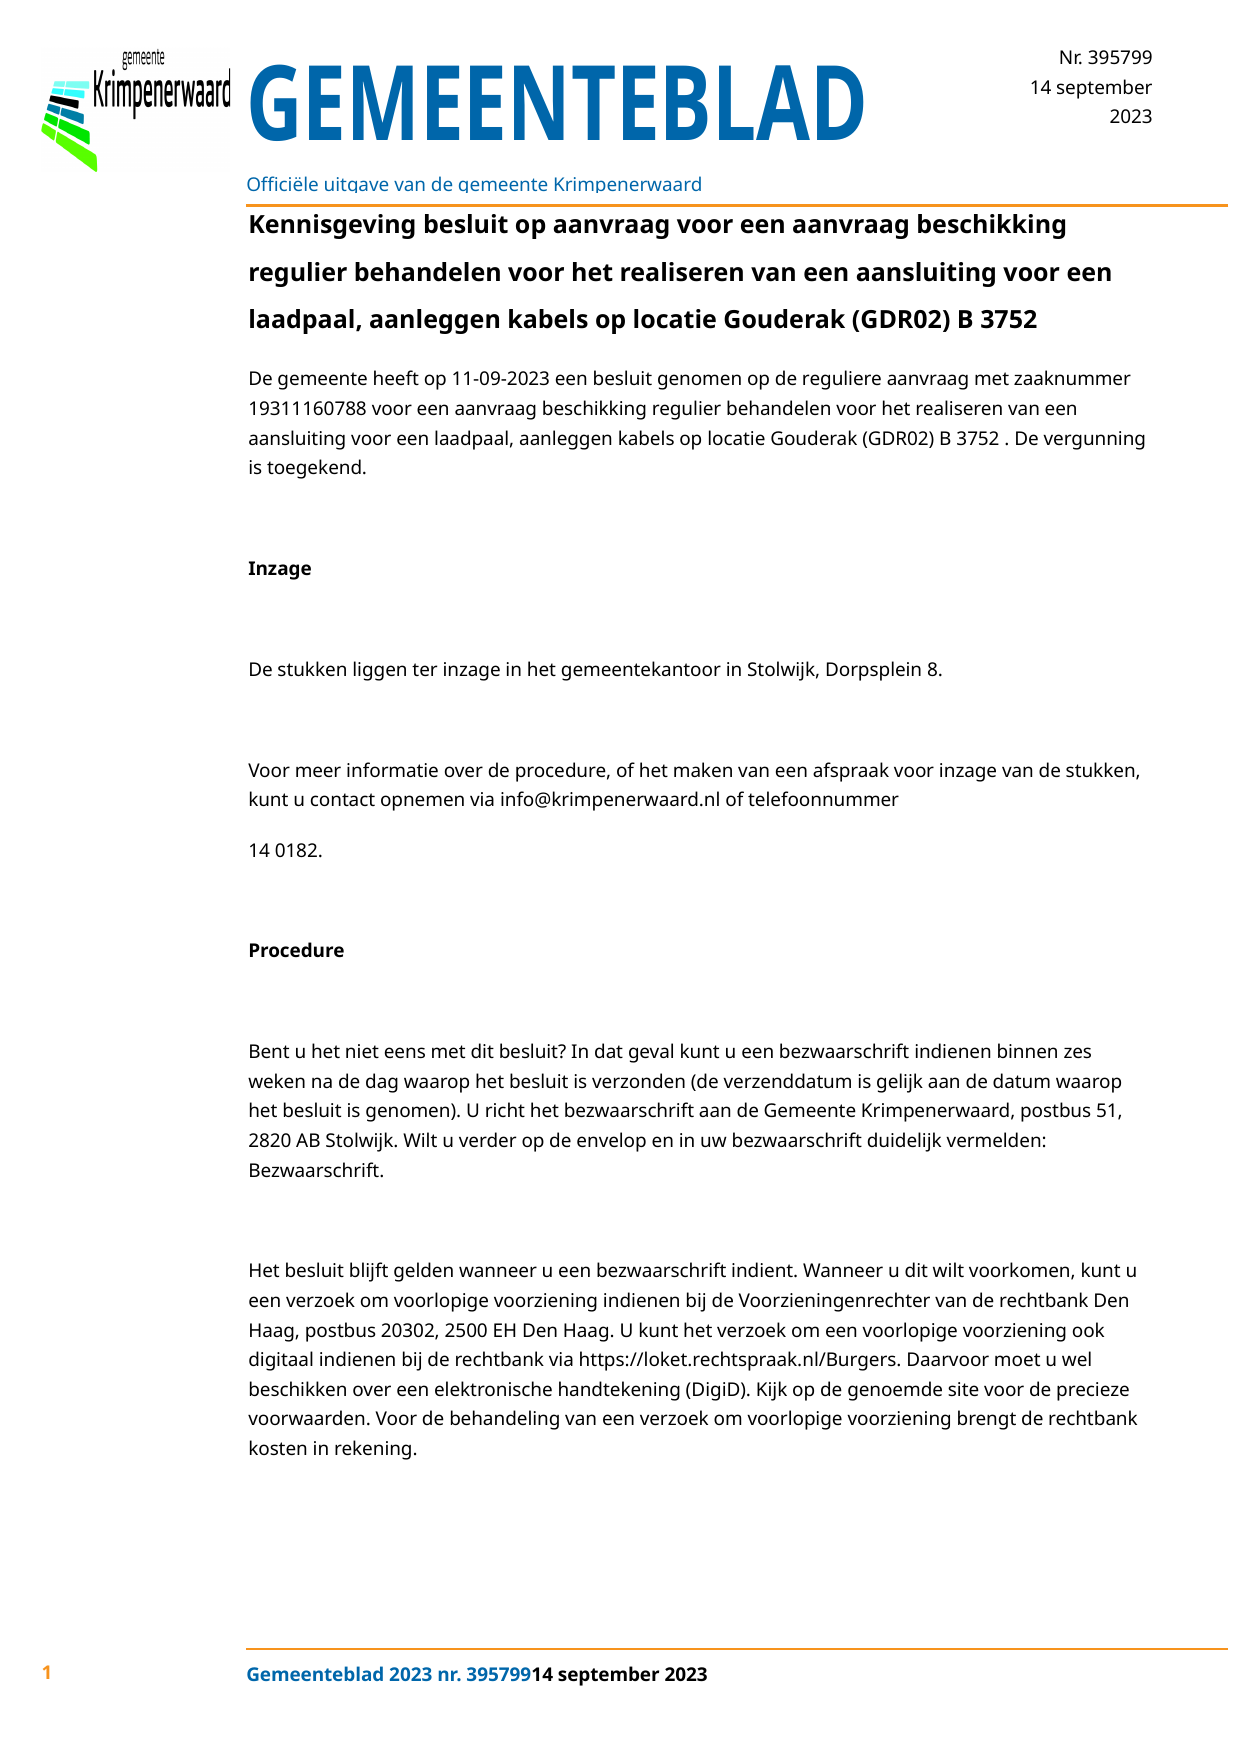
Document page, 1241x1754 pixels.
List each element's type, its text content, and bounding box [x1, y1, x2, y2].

text Inzage [248, 555, 1152, 581]
text Procedure [248, 938, 1152, 963]
text Kennisgeving besluit op aanvraag voor een aanvraag beschikking regulier behandelen voor het realiseren van een aansluiting voor een laadpaal, aanleggen kabels op locatie Gouderak (GDR02) B 3752 [248, 207, 1152, 336]
picture [41, 47, 231, 172]
text Bent u het niet eens met dit besluit? In dat geval kunt u een bezwaarschrift indienen binnen zes weken na de dag waarop het besluit is verzonden (de verzenddatum is gelijk aan de datum waarop het besluit is genomen). U richt het bezwaarschrift aan de Gemeente Krimpenerwaard, postbus 51, 2820 AB Stolwijk. Wilt u verder op de envelop en in uw bezwaarschrift duidelijk vermelden: Bezwaarschrift. [248, 1038, 1152, 1182]
text De gemeente heeft op 11-09-2023 een besluit genomen op de reguliere aanvraag met zaaknummer 19311160788 voor een aanvraag beschikking regulier behandelen voor het realiseren van een aansluiting voor een laadpaal, aanleggen kabels op locatie Gouderak (GDR02) B 3752 . De vergunning is toegekend. [248, 366, 1152, 480]
text 14 0182. [248, 837, 1152, 862]
text De stukken liggen ter inzage in het gemeentekantoor in Stolwijk, Dorpsplein 8. [248, 656, 1152, 682]
text Het besluit blijft gelden wanneer u een bezwaarschrift indient. Wanneer u dit wilt voorkomen, kunt u een verzoek om voorlopige voorziening indienen bij de Voorzieningenrechter van de rechtbank Den Haag, postbus 20302, 2500 EH Den Haag. U kunt het verzoek om een voorlopige voorziening ook digitaal indienen bij de rechtbank via https://loket.rechtspraak.nl/Burgers. Daarvoor moet u wel beschikken over een elektronische handtekening (DigiD). Kijk op de genoemde site voor de precieze voorwaarden. Voor de behandeling van een verzoek om voorlopige voorziening brengt de rechtbank kosten in rekening. [248, 1258, 1152, 1461]
text Voor meer informatie over de procedure, of het maken van een afspraak voor inzage van de stukken, kunt u contact opnemen via info@krimpenerwaard.nl of telefoonnummer [248, 757, 1152, 812]
